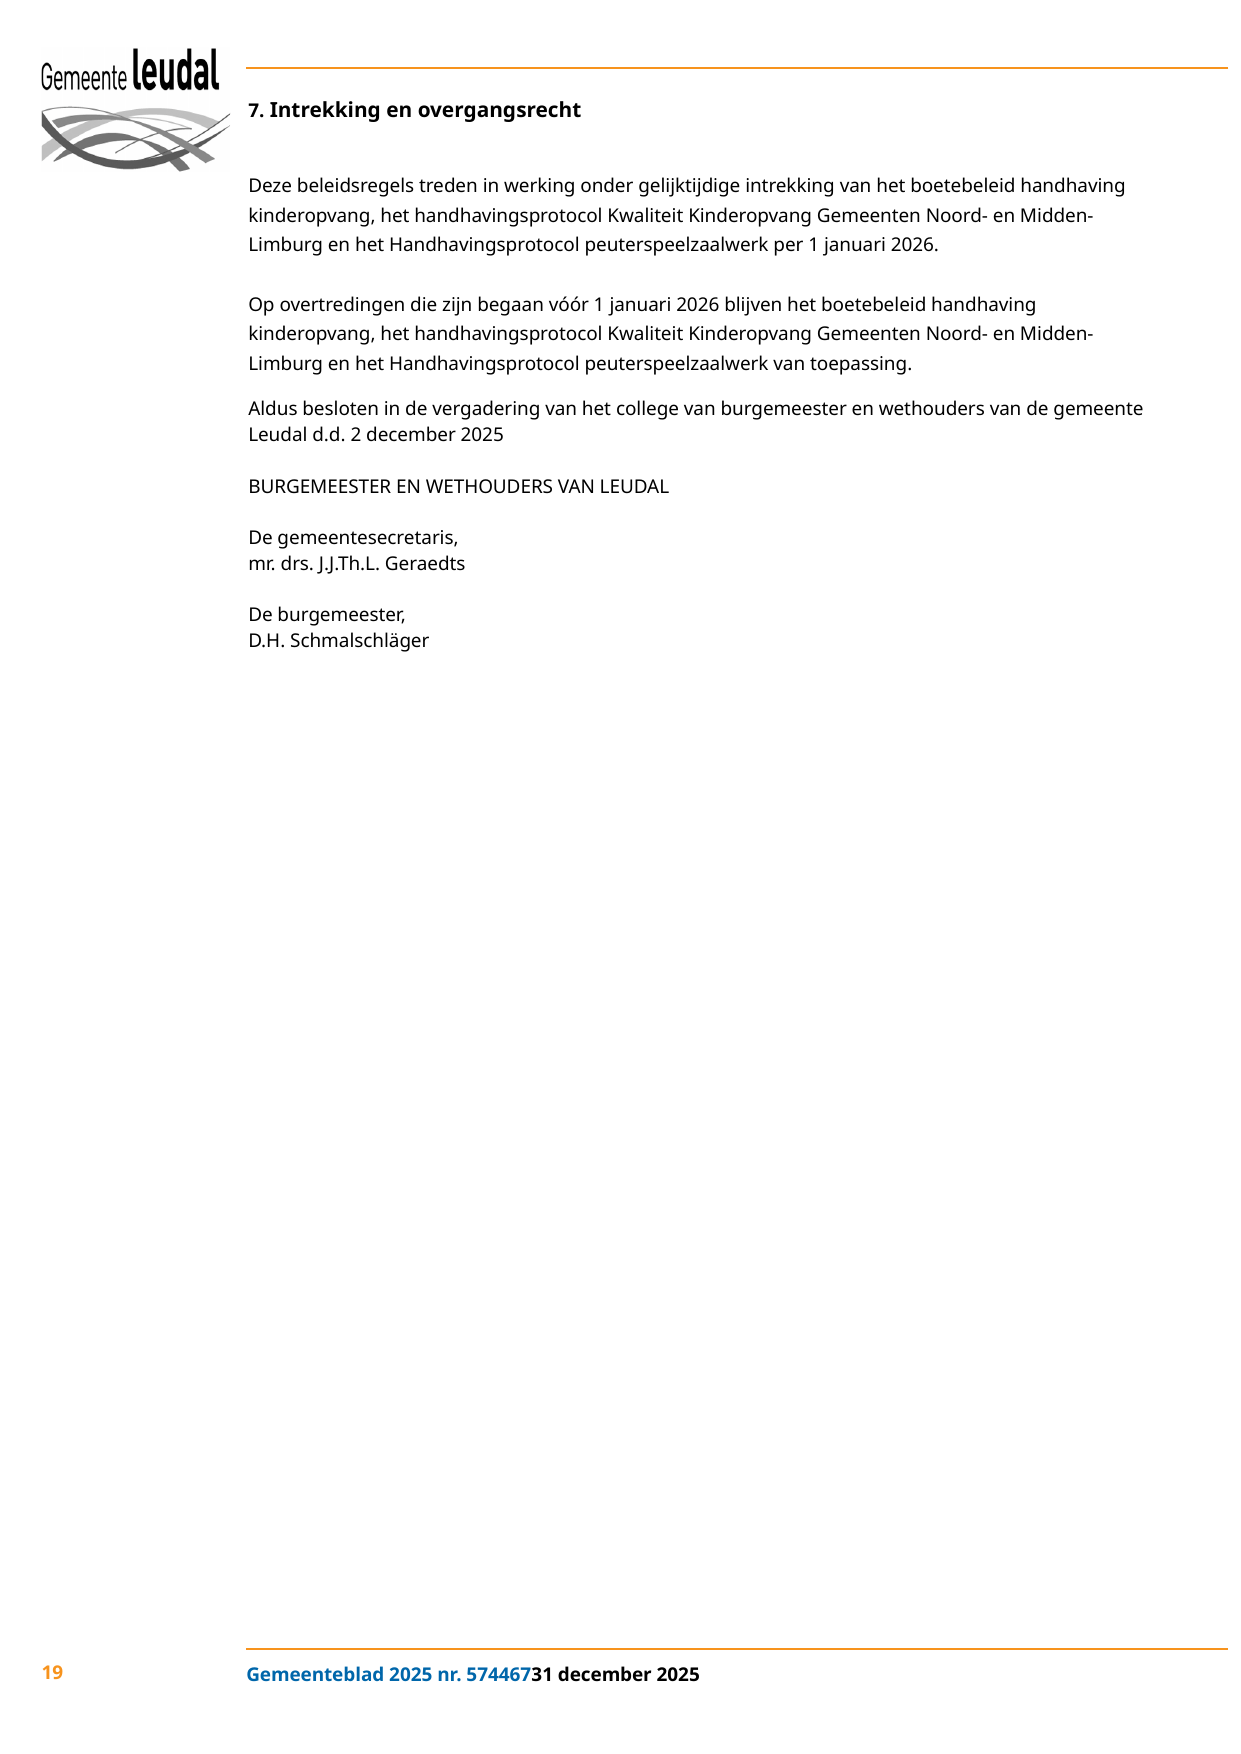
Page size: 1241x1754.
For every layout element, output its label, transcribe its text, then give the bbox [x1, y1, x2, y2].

text 7. Intrekking en overgangsrecht [248, 95, 1152, 123]
text De burgemeester, [248, 601, 1152, 627]
text BURGEMEESTER EN WETHOUDERS VAN LEUDAL [248, 473, 1152, 498]
picture [41, 47, 231, 172]
text mr. drs. J.J.Th.L. Geraedts [248, 550, 1152, 576]
text Deze beleidsregels treden in werking onder gelijktijdige intrekking van het boetebeleid handhaving kinderopvang, het handhavingsprotocol Kwaliteit Kinderopvang Gemeenten Noord- en Midden-Limburg en het Handhavingsprotocol peuterspeelzaalwerk per 1 januari 2026. [248, 172, 1152, 257]
text Op overtredingen die zijn begaan vóór 1 januari 2026 blijven het boetebeleid handhaving kinderopvang, het handhavingsprotocol Kwaliteit Kinderopvang Gemeenten Noord- en Midden-Limburg en het Handhavingsprotocol peuterspeelzaalwerk van toepassing. [248, 291, 1152, 376]
text De gemeentesecretaris, [248, 524, 1152, 550]
text Aldus besloten in de vergadering van het college van burgemeester en wethouders van de gemeente Leudal d.d. 2 december 2025 [248, 396, 1152, 447]
text D.H. Schmalschläger [248, 627, 1152, 653]
